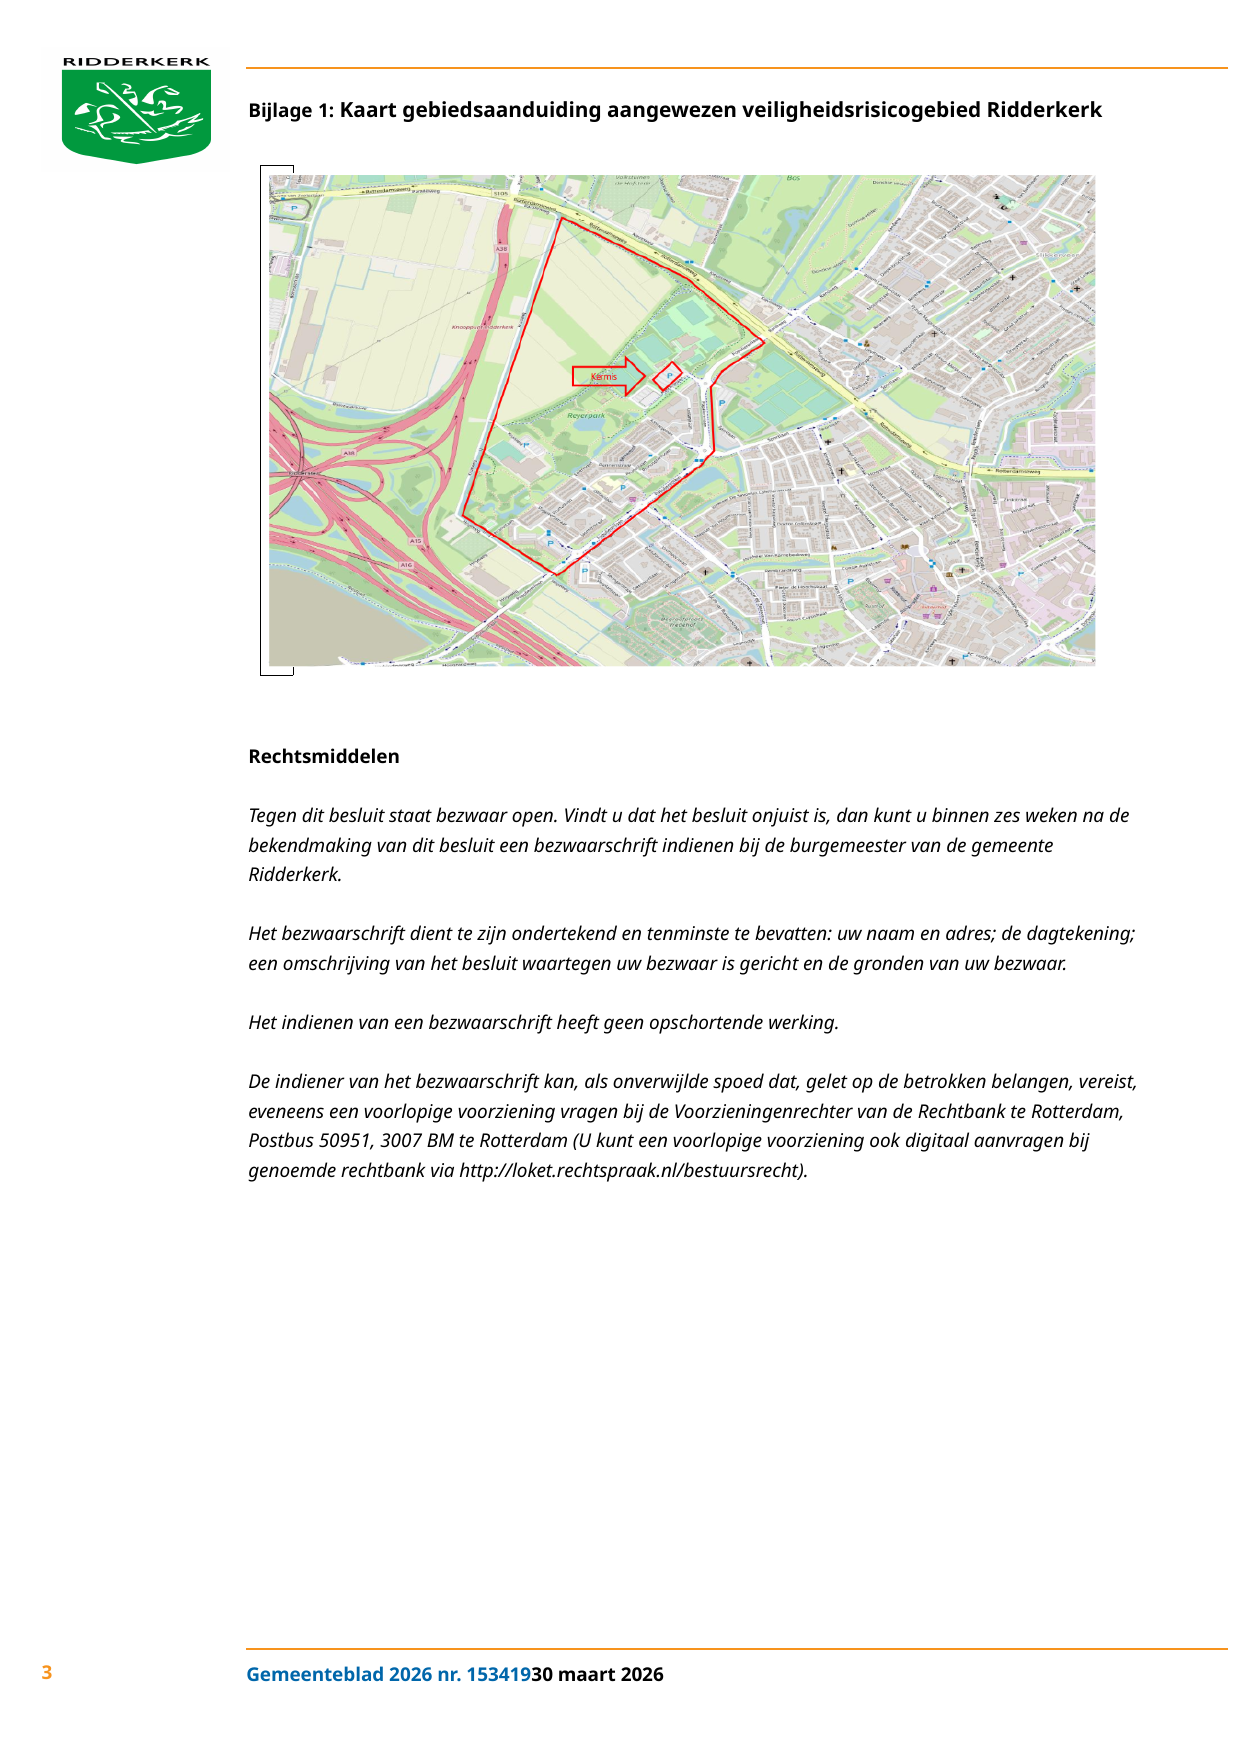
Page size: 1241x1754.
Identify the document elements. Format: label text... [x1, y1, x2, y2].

text Bijlage 1: Kaart gebiedsaanduiding aangewezen veiligheidsrisicogebied Ridderkerk [248, 95, 1152, 123]
text Het bezwaarschrift dient te zijn ondertekend en tenminste te bevatten: uw naam en adres; de dagtekening; een omschrijving van het besluit waartegen uw bezwaar is gericht en de gronden van uw bezwaar. [248, 921, 1152, 976]
text De indiener van het bezwaarschrift kan, als onverwijlde spoed dat, gelet op de betrokken belangen, vereist, eveneens een voorlopige voorziening vragen bij de Voorzieningenrechter van de Rechtbank te Rotterdam, Postbus 50951, 3007 BM te Rotterdam (U kunt een voorlopige voorziening ook digitaal aanvragen bij genoemde rechtbank via http://loket.rechtspraak.nl/bestuursrecht). [248, 1068, 1152, 1183]
text Rechtsmiddelen [248, 743, 1152, 769]
text Tegen dit besluit staat bezwaar open. Vindt u dat het besluit onjuist is, dan kunt u binnen zes weken na de bekendmaking van dit besluit een bezwaarschrift indienen bij de burgemeester van de gemeente Ridderkerk. [248, 802, 1152, 887]
picture [268, 173, 1096, 667]
picture [41, 47, 231, 172]
text Het indienen van een bezwaarschrift heeft geen opschortende werking. [248, 1009, 1152, 1035]
